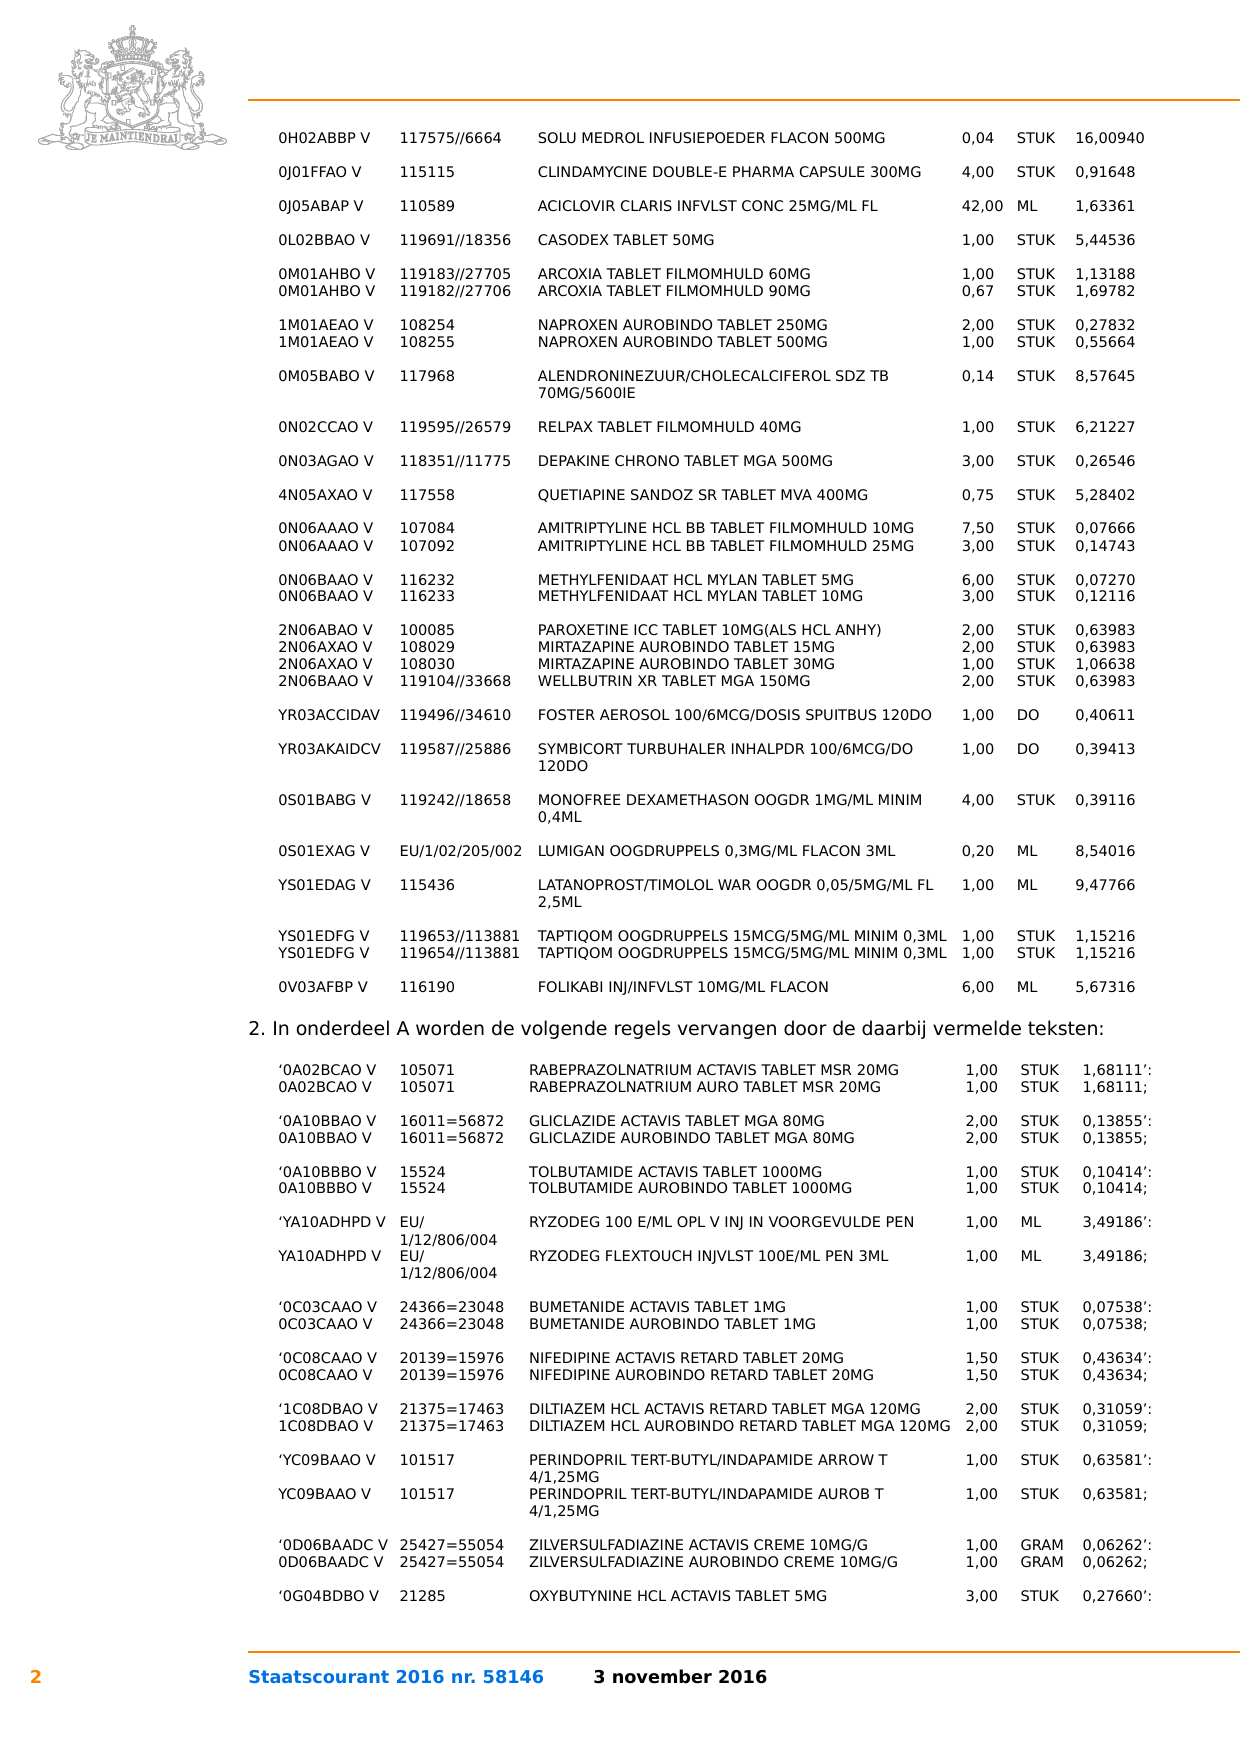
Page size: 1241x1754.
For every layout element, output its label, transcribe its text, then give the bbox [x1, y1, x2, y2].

table_cell NIFEDIPINE ACTAVIS RETARD TABLET 20MG [523, 1350, 959, 1367]
table_cell 1,69782 [1069, 283, 1163, 300]
table_cell 9,47766 [1069, 877, 1163, 911]
table_cell [1069, 605, 1163, 622]
table_cell 2,00 [959, 1418, 1014, 1435]
table_cell PAROXETINE ICC TABLET 10MG(ALS HCL ANHY) [532, 622, 956, 639]
table_cell CASODEX TABLET 50MG [532, 232, 956, 249]
table_cell 2N06ABAO V [278, 622, 393, 639]
table_cell FOLIKABI INJ/INFVLST 10MG/ML FLACON [532, 979, 956, 996]
table_cell 1,00 [956, 656, 1011, 673]
table_cell [956, 690, 1011, 707]
table_cell 0,91648 [1069, 164, 1163, 181]
table_cell [1011, 690, 1069, 707]
table_cell ZILVERSULFADIAZINE ACTAVIS CREME 10MG/G [523, 1537, 959, 1554]
table_cell [394, 436, 532, 452]
table_cell [278, 1520, 393, 1537]
table_cell 1C08DBAO V [278, 1418, 393, 1435]
table_cell [394, 402, 532, 418]
table_cell 0J01FFAO V [278, 164, 393, 181]
table_cell [532, 911, 956, 928]
table_cell [956, 402, 1011, 418]
table_cell [1076, 1282, 1163, 1299]
table_cell [532, 826, 956, 843]
table_cell [532, 504, 956, 520]
table_cell ‘YC09BAAO V [278, 1452, 393, 1486]
table_cell 1,00 [959, 1537, 1014, 1554]
table_cell [394, 1435, 523, 1452]
table_cell STUK [1014, 1486, 1076, 1520]
table_cell 3,00 [956, 588, 1011, 605]
table_cell NAPROXEN AUROBINDO TABLET 250MG [532, 317, 956, 334]
table_cell STUK [1014, 1350, 1076, 1367]
table_cell 101517 [394, 1452, 523, 1486]
table_cell [278, 911, 393, 928]
table_cell 8,54016 [1069, 843, 1163, 860]
table_cell [278, 181, 393, 198]
table_cell [1069, 504, 1163, 520]
table_cell [1014, 1435, 1076, 1452]
table_cell ‘0C08CAAO V [278, 1350, 393, 1367]
table_cell WELLBUTRIN XR TABLET MGA 150MG [532, 673, 956, 690]
table_cell [959, 1198, 1014, 1214]
table_cell 2,00 [956, 639, 1011, 656]
table_cell [1069, 215, 1163, 232]
table_cell ALENDRONINEZUUR/CHOLECALCIFEROL SDZ TB 70MG/5600IE [532, 368, 956, 402]
table_cell ML [1014, 1214, 1076, 1248]
table_cell [394, 300, 532, 317]
table_cell YC09BAAO V [278, 1486, 393, 1520]
table_cell NAPROXEN AUROBINDO TABLET 500MG [532, 334, 956, 351]
table_cell STUK [1011, 266, 1069, 283]
table_cell [959, 1435, 1014, 1452]
table_cell ‘0A10BBBO V [278, 1164, 393, 1180]
table_cell [956, 911, 1011, 928]
table_cell 0M01AHBO V [278, 266, 393, 283]
table_cell 0,27832 [1069, 317, 1163, 334]
table_cell 0,07666 [1069, 520, 1163, 537]
table_cell 119242//18658 [394, 792, 532, 826]
table_cell STUK [1011, 283, 1069, 300]
table_cell STUK [1011, 164, 1069, 181]
table_cell RYZODEG FLEXTOUCH INJVLST 100E/ML PEN 3ML [523, 1248, 959, 1282]
table_cell 0N03AGAO V [278, 453, 393, 469]
table_cell [1014, 1520, 1076, 1537]
table_cell 0,43634’: [1076, 1350, 1163, 1367]
table_cell YS01EDAG V [278, 877, 393, 911]
table_cell [394, 1571, 523, 1588]
table_cell 0,07538; [1076, 1316, 1163, 1333]
table_cell [1069, 351, 1163, 368]
table_cell STUK [1014, 1180, 1076, 1197]
table_cell 101517 [394, 1486, 523, 1520]
table_cell [394, 826, 532, 843]
table_cell 116190 [394, 979, 532, 996]
table_cell 4,00 [956, 164, 1011, 181]
table_cell 0,40611 [1069, 707, 1163, 724]
table_cell STUK [1011, 928, 1069, 945]
table_cell [1014, 1384, 1076, 1401]
table_cell METHYLFENIDAAT HCL MYLAN TABLET 10MG [532, 588, 956, 605]
table_cell 6,00 [956, 979, 1011, 996]
table_cell [523, 1384, 959, 1401]
table_cell [278, 1282, 393, 1299]
table_cell TAPTIQOM OOGDRUPPELS 15MCG/5MG/ML MINIM 0,3ML [532, 945, 956, 962]
table_cell 0C08CAAO V [278, 1367, 393, 1384]
table_cell 107092 [394, 538, 532, 554]
table_cell STUK [1014, 1452, 1076, 1486]
table_cell 108254 [394, 317, 532, 334]
table_cell YR03AKAIDCV [278, 741, 393, 775]
table_cell [1011, 436, 1069, 452]
table_cell [523, 1520, 959, 1537]
table_cell METHYLFENIDAAT HCL MYLAN TABLET 5MG [532, 571, 956, 588]
table_cell [532, 605, 956, 622]
table_cell 1,00 [959, 1554, 1014, 1571]
table_cell 0L02BBAO V [278, 232, 393, 249]
table_cell [278, 504, 393, 520]
table_cell [532, 351, 956, 368]
table_cell DO [1011, 741, 1069, 775]
table_cell DILTIAZEM HCL AUROBINDO RETARD TABLET MGA 120MG [523, 1418, 959, 1435]
table_cell ML [1011, 979, 1069, 996]
table_cell [1069, 724, 1163, 741]
table_cell [1014, 1571, 1076, 1588]
table_cell [956, 470, 1011, 486]
table_cell ZILVERSULFADIAZINE AUROBINDO CREME 10MG/G [523, 1554, 959, 1571]
table_cell ML [1014, 1248, 1076, 1282]
table_cell [956, 215, 1011, 232]
table_cell YA10ADHPD V [278, 1248, 393, 1282]
table_cell [1069, 775, 1163, 792]
table_cell [959, 1146, 1014, 1163]
table_cell 21375=17463 [394, 1401, 523, 1418]
table_cell [956, 249, 1011, 266]
table_cell [1076, 1384, 1163, 1401]
table_cell 15524 [394, 1164, 523, 1180]
table_cell 1,00 [959, 1248, 1014, 1282]
table_cell BUMETANIDE AUROBINDO TABLET 1MG [523, 1316, 959, 1333]
table_cell CLINDAMYCINE DOUBLE-E PHARMA CAPSULE 300MG [532, 164, 956, 181]
table_cell MIRTAZAPINE AUROBINDO TABLET 30MG [532, 656, 956, 673]
table_cell [1069, 300, 1163, 317]
table_cell 1,00 [956, 232, 1011, 249]
table_cell 0,07270 [1069, 571, 1163, 588]
table_cell 21375=17463 [394, 1418, 523, 1435]
table_cell 0N02CCAO V [278, 419, 393, 436]
table_cell [956, 436, 1011, 452]
table_cell [523, 1096, 959, 1112]
table_header 105071 [394, 1062, 523, 1078]
table_cell 115115 [394, 164, 532, 181]
table_cell [532, 181, 956, 198]
table_cell STUK [1014, 1299, 1076, 1316]
table_cell 115436 [394, 877, 532, 911]
table_cell STUK [1011, 317, 1069, 334]
table_cell 0S01EXAG V [278, 843, 393, 860]
table_cell 0,39413 [1069, 741, 1163, 775]
table_cell [394, 504, 532, 520]
table_cell RABEPRAZOLNATRIUM AURO TABLET MSR 20MG [523, 1079, 959, 1096]
table_cell 1,00 [956, 945, 1011, 962]
table_cell [278, 724, 393, 741]
table_cell STUK [1011, 486, 1069, 503]
table_cell 4N05AXAO V [278, 486, 393, 503]
table_cell 2,00 [959, 1113, 1014, 1129]
table_cell 108030 [394, 656, 532, 673]
table_cell 0H02ABBP V [278, 130, 393, 147]
table_cell MONOFREE DEXAMETHASON OOGDR 1MG/ML MINIM 0,4ML [532, 792, 956, 826]
table_cell 0N06BAAO V [278, 588, 393, 605]
table_cell 1,00 [959, 1316, 1014, 1333]
table_cell AMITRIPTYLINE HCL BB TABLET FILMOMHULD 25MG [532, 538, 956, 554]
table_cell 118351//11775 [394, 453, 532, 469]
table_cell 0,07538’: [1076, 1299, 1163, 1316]
table_cell 0,14 [956, 368, 1011, 402]
table_cell 119691//18356 [394, 232, 532, 249]
table_cell [394, 775, 532, 792]
table_cell 0J05ABAP V [278, 198, 393, 215]
table_cell PERINDOPRIL TERT-BUTYL/INDAPAMIDE AUROB T 4/1,25MG [523, 1486, 959, 1520]
table_cell [532, 215, 956, 232]
table_cell 3,00 [959, 1588, 1014, 1605]
table_cell [956, 147, 1011, 164]
table_cell SYMBICORT TURBUHALER INHALPDR 100/6MCG/DO 120DO [532, 741, 956, 775]
table_cell [394, 351, 532, 368]
table_cell 107084 [394, 520, 532, 537]
table_cell [1011, 300, 1069, 317]
table_cell [956, 181, 1011, 198]
table_cell [1011, 775, 1069, 792]
table_cell 1,50 [959, 1367, 1014, 1384]
table_cell 119654//113881 [394, 945, 532, 962]
table_cell 2N06AXAO V [278, 656, 393, 673]
table_cell [394, 962, 532, 979]
table_cell 1,06638 [1069, 656, 1163, 673]
table_cell [1011, 911, 1069, 928]
table_cell [1069, 554, 1163, 571]
table_cell [1076, 1571, 1163, 1588]
table_cell 24366=23048 [394, 1316, 523, 1333]
table_cell [532, 724, 956, 741]
table_cell STUK [1011, 334, 1069, 351]
table_cell [394, 147, 532, 164]
table_cell STUK [1014, 1113, 1076, 1129]
table_cell [532, 147, 956, 164]
table_cell RYZODEG 100 E/ML OPL V INJ IN VOORGEVULDE PEN [523, 1214, 959, 1248]
table_cell 119183//27705 [394, 266, 532, 283]
table_cell STUK [1011, 368, 1069, 402]
table_cell 105071 [394, 1079, 523, 1096]
table_cell [1076, 1146, 1163, 1163]
table_cell [278, 1571, 393, 1588]
table_cell [394, 1198, 523, 1214]
table_cell YS01EDFG V [278, 928, 393, 945]
table_cell 1,13188 [1069, 266, 1163, 283]
table_cell 0C03CAAO V [278, 1316, 393, 1333]
table_cell 5,28402 [1069, 486, 1163, 503]
table_cell 1,00 [959, 1214, 1014, 1248]
table_cell TOLBUTAMIDE ACTAVIS TABLET 1000MG [523, 1164, 959, 1180]
table_cell [532, 554, 956, 571]
table_cell 0,10414’: [1076, 1164, 1163, 1180]
table_cell DILTIAZEM HCL ACTAVIS RETARD TABLET MGA 120MG [523, 1401, 959, 1418]
table_cell [394, 1146, 523, 1163]
table_cell [1011, 249, 1069, 266]
table_cell NIFEDIPINE AUROBINDO RETARD TABLET 20MG [523, 1367, 959, 1384]
table_cell 0D06BAADC V [278, 1554, 393, 1571]
table_cell STUK [1011, 232, 1069, 249]
table_cell [1011, 402, 1069, 418]
table_cell 6,00 [956, 571, 1011, 588]
table_cell [956, 605, 1011, 622]
table_cell 2N06AXAO V [278, 639, 393, 656]
table_cell FOSTER AEROSOL 100/6MCG/DOSIS SPUITBUS 120DO [532, 707, 956, 724]
table_cell 2,00 [959, 1130, 1014, 1146]
table_cell STUK [1014, 1418, 1076, 1435]
table_cell 0,39116 [1069, 792, 1163, 826]
table_cell ACICLOVIR CLARIS INFVLST CONC 25MG/ML FL [532, 198, 956, 215]
table_cell 3,49186’: [1076, 1214, 1163, 1248]
table_cell 117558 [394, 486, 532, 503]
table_cell 0,14743 [1069, 538, 1163, 554]
table_cell 2,00 [956, 317, 1011, 334]
table_cell 2,00 [959, 1401, 1014, 1418]
table_cell STUK [1014, 1079, 1076, 1096]
table_cell 108255 [394, 334, 532, 351]
table_cell [1069, 962, 1163, 979]
table_cell [278, 605, 393, 622]
table_cell [1011, 181, 1069, 198]
table_cell [1011, 470, 1069, 486]
table_cell [1011, 504, 1069, 520]
table_cell [394, 1096, 523, 1112]
table_cell 1,00 [959, 1180, 1014, 1197]
table_cell [1069, 860, 1163, 877]
table_cell 0,31059; [1076, 1418, 1163, 1435]
table_cell [1011, 605, 1069, 622]
table_cell 0,13855; [1076, 1130, 1163, 1146]
table_cell [956, 962, 1011, 979]
table_cell AMITRIPTYLINE HCL BB TABLET FILMOMHULD 10MG [532, 520, 956, 537]
table_cell ML [1011, 198, 1069, 215]
table_cell 0,63581’: [1076, 1452, 1163, 1486]
table_cell 0,63983 [1069, 673, 1163, 690]
table_cell [394, 860, 532, 877]
table_cell [959, 1520, 1014, 1537]
table_cell STUK [1011, 571, 1069, 588]
text 2. In onderdeel A worden de volgende regels vervangen door de daarbij vermelde teksten: [248, 1018, 1163, 1040]
table_header RABEPRAZOLNATRIUM ACTAVIS TABLET MSR 20MG [523, 1062, 959, 1078]
table_cell 24366=23048 [394, 1299, 523, 1316]
table_cell 21285 [394, 1588, 523, 1605]
table_cell 4,00 [956, 792, 1011, 826]
table_cell [278, 1198, 393, 1214]
table_cell [956, 826, 1011, 843]
table_cell STUK [1011, 639, 1069, 656]
table_cell STUK [1011, 673, 1069, 690]
table_cell YR03ACCIDAV [278, 707, 393, 724]
table_cell [532, 436, 956, 452]
table_cell [956, 351, 1011, 368]
table_cell 119182//27706 [394, 283, 532, 300]
table_cell [1069, 402, 1163, 418]
table_cell [1076, 1435, 1163, 1452]
table_cell STUK [1011, 130, 1069, 147]
table_cell [394, 911, 532, 928]
table_cell RELPAX TABLET FILMOMHULD 40MG [532, 419, 956, 436]
table_cell [1014, 1146, 1076, 1163]
table_cell [523, 1333, 959, 1350]
table_header STUK [1014, 1062, 1076, 1078]
table_cell 1,00 [956, 707, 1011, 724]
table_cell 3,49186; [1076, 1248, 1163, 1282]
table_cell STUK [1014, 1588, 1076, 1605]
table_cell 0,67 [956, 283, 1011, 300]
table_cell STUK [1011, 656, 1069, 673]
table_cell [278, 1384, 393, 1401]
table_cell 0,55664 [1069, 334, 1163, 351]
table_cell ‘0D06BAADC V [278, 1537, 393, 1554]
table_header 1,00 [959, 1062, 1014, 1078]
table_cell [1069, 911, 1163, 928]
table_cell [532, 962, 956, 979]
table_cell [394, 181, 532, 198]
table_cell 1,00 [956, 877, 1011, 911]
table_cell 0,75 [956, 486, 1011, 503]
table_cell 16011=56872 [394, 1113, 523, 1129]
table_cell STUK [1014, 1316, 1076, 1333]
table_cell 0V03AFBP V [278, 979, 393, 996]
table_cell [394, 554, 532, 571]
table_cell 1M01AEAO V [278, 317, 393, 334]
table_cell [532, 860, 956, 877]
table_cell 16011=56872 [394, 1130, 523, 1146]
table_cell [278, 300, 393, 317]
table_cell LATANOPROST/TIMOLOL WAR OOGDR 0,05/5MG/ML FL 2,5ML [532, 877, 956, 911]
table_cell STUK [1011, 945, 1069, 962]
table_cell GRAM [1014, 1554, 1076, 1571]
table_cell EU/1/02/205/002 [394, 843, 532, 860]
table_cell [1011, 724, 1069, 741]
table_cell DO [1011, 707, 1069, 724]
table_cell ‘0A10BBAO V [278, 1113, 393, 1129]
table_cell STUK [1014, 1401, 1076, 1418]
table_cell STUK [1014, 1164, 1076, 1180]
table_cell 116232 [394, 571, 532, 588]
table_cell [532, 402, 956, 418]
table_cell 108029 [394, 639, 532, 656]
table_cell [959, 1333, 1014, 1350]
table_cell [959, 1282, 1014, 1299]
table_cell YS01EDFG V [278, 945, 393, 962]
table_cell 0A10BBBO V [278, 1180, 393, 1197]
table_cell [959, 1571, 1014, 1588]
table_cell 3,00 [956, 538, 1011, 554]
table_cell [1011, 147, 1069, 164]
table_cell 116233 [394, 588, 532, 605]
table_cell [394, 724, 532, 741]
table_cell [394, 605, 532, 622]
table_cell 2,00 [956, 622, 1011, 639]
table_cell [532, 690, 956, 707]
table_cell 117575//6664 [394, 130, 532, 147]
table_cell [278, 962, 393, 979]
table_cell STUK [1014, 1367, 1076, 1384]
table_cell 1,00 [959, 1486, 1014, 1520]
table_cell 1,00 [959, 1299, 1014, 1316]
table_cell ML [1011, 843, 1069, 860]
table_cell [523, 1146, 959, 1163]
table_cell [394, 1384, 523, 1401]
table_cell [278, 775, 393, 792]
picture [38, 25, 227, 150]
table_cell [1069, 249, 1163, 266]
table_cell 0,20 [956, 843, 1011, 860]
table_cell [278, 860, 393, 877]
table_cell 0N06BAAO V [278, 571, 393, 588]
table_cell 110589 [394, 198, 532, 215]
table_cell 0S01BABG V [278, 792, 393, 826]
table_cell STUK [1011, 453, 1069, 469]
table_cell SOLU MEDROL INFUSIEPOEDER FLACON 500MG [532, 130, 956, 147]
table_cell 119595//26579 [394, 419, 532, 436]
table_cell TOLBUTAMIDE AUROBINDO TABLET 1000MG [523, 1180, 959, 1197]
table_cell 119653//113881 [394, 928, 532, 945]
table_cell [1076, 1333, 1163, 1350]
table_cell STUK [1011, 419, 1069, 436]
table_cell [394, 470, 532, 486]
table_cell [278, 215, 393, 232]
table_cell 0,63983 [1069, 639, 1163, 656]
table_header ‘0A02BCAO V [278, 1062, 393, 1078]
table_cell [278, 402, 393, 418]
table_cell MIRTAZAPINE AUROBINDO TABLET 15MG [532, 639, 956, 656]
table_cell STUK [1011, 588, 1069, 605]
table_cell 0M01AHBO V [278, 283, 393, 300]
table_cell [1014, 1198, 1076, 1214]
table_cell 1,15216 [1069, 928, 1163, 945]
table_cell 5,44536 [1069, 232, 1163, 249]
table_cell [278, 826, 393, 843]
table_cell DEPAKINE CHRONO TABLET MGA 500MG [532, 453, 956, 469]
table_cell 25427=55054 [394, 1554, 523, 1571]
table_cell [523, 1198, 959, 1214]
table_cell 1,00 [956, 266, 1011, 283]
table_cell 0M05BABO V [278, 368, 393, 402]
table_cell [956, 504, 1011, 520]
table_cell 1,00 [959, 1164, 1014, 1180]
table_cell [1076, 1520, 1163, 1537]
table_cell 1,00 [959, 1452, 1014, 1486]
table_cell [1011, 962, 1069, 979]
table_cell [1076, 1198, 1163, 1214]
table_cell ‘0C03CAAO V [278, 1299, 393, 1316]
table_cell STUK [1014, 1130, 1076, 1146]
table_cell 15524 [394, 1180, 523, 1197]
table_cell 3,00 [956, 453, 1011, 469]
table_cell ‘0G04BDBO V [278, 1588, 393, 1605]
table_cell 0A10BBAO V [278, 1130, 393, 1146]
table_cell GLICLAZIDE AUROBINDO TABLET MGA 80MG [523, 1130, 959, 1146]
table_cell [1014, 1282, 1076, 1299]
table_cell 0,06262’: [1076, 1537, 1163, 1554]
table_cell [956, 300, 1011, 317]
table_header 1,68111’: [1076, 1062, 1163, 1078]
table_cell 119587//25886 [394, 741, 532, 775]
table_cell 1,68111; [1076, 1079, 1163, 1096]
table_cell [278, 690, 393, 707]
table_cell [1076, 1096, 1163, 1112]
table_cell [1069, 436, 1163, 452]
table_cell 1,63361 [1069, 198, 1163, 215]
table_cell 8,57645 [1069, 368, 1163, 402]
table_cell [278, 147, 393, 164]
table_cell [278, 1333, 393, 1350]
table_cell STUK [1011, 520, 1069, 537]
table_cell [278, 1096, 393, 1112]
table_cell EU/1/12/806/004 [394, 1214, 523, 1248]
table_cell 1,50 [959, 1350, 1014, 1367]
table_cell [1011, 860, 1069, 877]
table_cell [1069, 826, 1163, 843]
table_cell TAPTIQOM OOGDRUPPELS 15MCG/5MG/ML MINIM 0,3ML [532, 928, 956, 945]
table_cell PERINDOPRIL TERT-BUTYL/INDAPAMIDE ARROW T 4/1,25MG [523, 1452, 959, 1486]
table_cell 0,26546 [1069, 453, 1163, 469]
table_cell ARCOXIA TABLET FILMOMHULD 60MG [532, 266, 956, 283]
table_cell 0,43634; [1076, 1367, 1163, 1384]
table_cell GLICLAZIDE ACTAVIS TABLET MGA 80MG [523, 1113, 959, 1129]
table_cell 1,00 [956, 419, 1011, 436]
table_cell [523, 1282, 959, 1299]
table_cell [956, 860, 1011, 877]
table_cell 0,27660’: [1076, 1588, 1163, 1605]
table_cell [1014, 1333, 1076, 1350]
table_cell [394, 1282, 523, 1299]
table_cell [278, 470, 393, 486]
table_cell [278, 554, 393, 571]
table_cell [956, 724, 1011, 741]
table_cell 1,00 [959, 1079, 1014, 1096]
table_cell 0N06AAAO V [278, 520, 393, 537]
table_cell [956, 775, 1011, 792]
table_cell 0,13855’: [1076, 1113, 1163, 1129]
table_cell [394, 1333, 523, 1350]
table_cell LUMIGAN OOGDRUPPELS 0,3MG/ML FLACON 3ML [532, 843, 956, 860]
table_cell [532, 470, 956, 486]
table_cell 119104//33668 [394, 673, 532, 690]
table_cell 0,31059’: [1076, 1401, 1163, 1418]
table_cell [532, 775, 956, 792]
table_cell 0,63581; [1076, 1486, 1163, 1520]
table_cell OXYBUTYNINE HCL ACTAVIS TABLET 5MG [523, 1588, 959, 1605]
table_cell [1069, 147, 1163, 164]
table_cell [523, 1571, 959, 1588]
table_cell [523, 1435, 959, 1452]
table_cell [532, 249, 956, 266]
table_cell [278, 436, 393, 452]
table_cell 2,00 [956, 673, 1011, 690]
table_cell 1,00 [956, 334, 1011, 351]
table_cell 2N06BAAO V [278, 673, 393, 690]
table_cell 1,00 [956, 741, 1011, 775]
table_cell [1014, 1096, 1076, 1112]
table_cell 6,21227 [1069, 419, 1163, 436]
table_cell STUK [1011, 792, 1069, 826]
table_cell [1069, 690, 1163, 707]
table_cell 42,00 [956, 198, 1011, 215]
table_cell [394, 690, 532, 707]
table_cell GRAM [1014, 1537, 1076, 1554]
table_cell [1011, 215, 1069, 232]
table_cell [1011, 554, 1069, 571]
table_cell 0,06262; [1076, 1554, 1163, 1571]
table_cell BUMETANIDE ACTAVIS TABLET 1MG [523, 1299, 959, 1316]
table_cell 1,15216 [1069, 945, 1163, 962]
table_cell [1069, 470, 1163, 486]
table_cell [1011, 351, 1069, 368]
table_cell ARCOXIA TABLET FILMOMHULD 90MG [532, 283, 956, 300]
table_cell [278, 351, 393, 368]
table_cell 1,00 [956, 928, 1011, 945]
table_cell STUK [1011, 622, 1069, 639]
table_cell 100085 [394, 622, 532, 639]
table_cell 7,50 [956, 520, 1011, 537]
table_cell 5,67316 [1069, 979, 1163, 996]
table_cell 1M01AEAO V [278, 334, 393, 351]
table_cell [959, 1384, 1014, 1401]
table_cell STUK [1011, 538, 1069, 554]
table_cell [278, 249, 393, 266]
table_cell 0,63983 [1069, 622, 1163, 639]
table_cell 0,04 [956, 130, 1011, 147]
table_cell ‘1C08DBAO V [278, 1401, 393, 1418]
table_cell [394, 215, 532, 232]
table_cell 0,12116 [1069, 588, 1163, 605]
table_cell EU/1/12/806/004 [394, 1248, 523, 1282]
table_cell [278, 1146, 393, 1163]
table_cell [532, 300, 956, 317]
table_cell 20139=15976 [394, 1367, 523, 1384]
table_cell [394, 249, 532, 266]
table_cell 0A02BCAO V [278, 1079, 393, 1096]
table_cell 25427=55054 [394, 1537, 523, 1554]
table_cell 16,00940 [1069, 130, 1163, 147]
table_cell ‘YA10ADHPD V [278, 1214, 393, 1248]
table_cell 119496//34610 [394, 707, 532, 724]
table_cell [959, 1096, 1014, 1112]
table_cell [1069, 181, 1163, 198]
table_cell 20139=15976 [394, 1350, 523, 1367]
table_cell 0,10414; [1076, 1180, 1163, 1197]
table_cell 0N06AAAO V [278, 538, 393, 554]
table_cell [1011, 826, 1069, 843]
table_cell QUETIAPINE SANDOZ SR TABLET MVA 400MG [532, 486, 956, 503]
table_cell [956, 554, 1011, 571]
table_cell [278, 1435, 393, 1452]
table_cell 117968 [394, 368, 532, 402]
table_cell [394, 1520, 523, 1537]
table_cell ML [1011, 877, 1069, 911]
